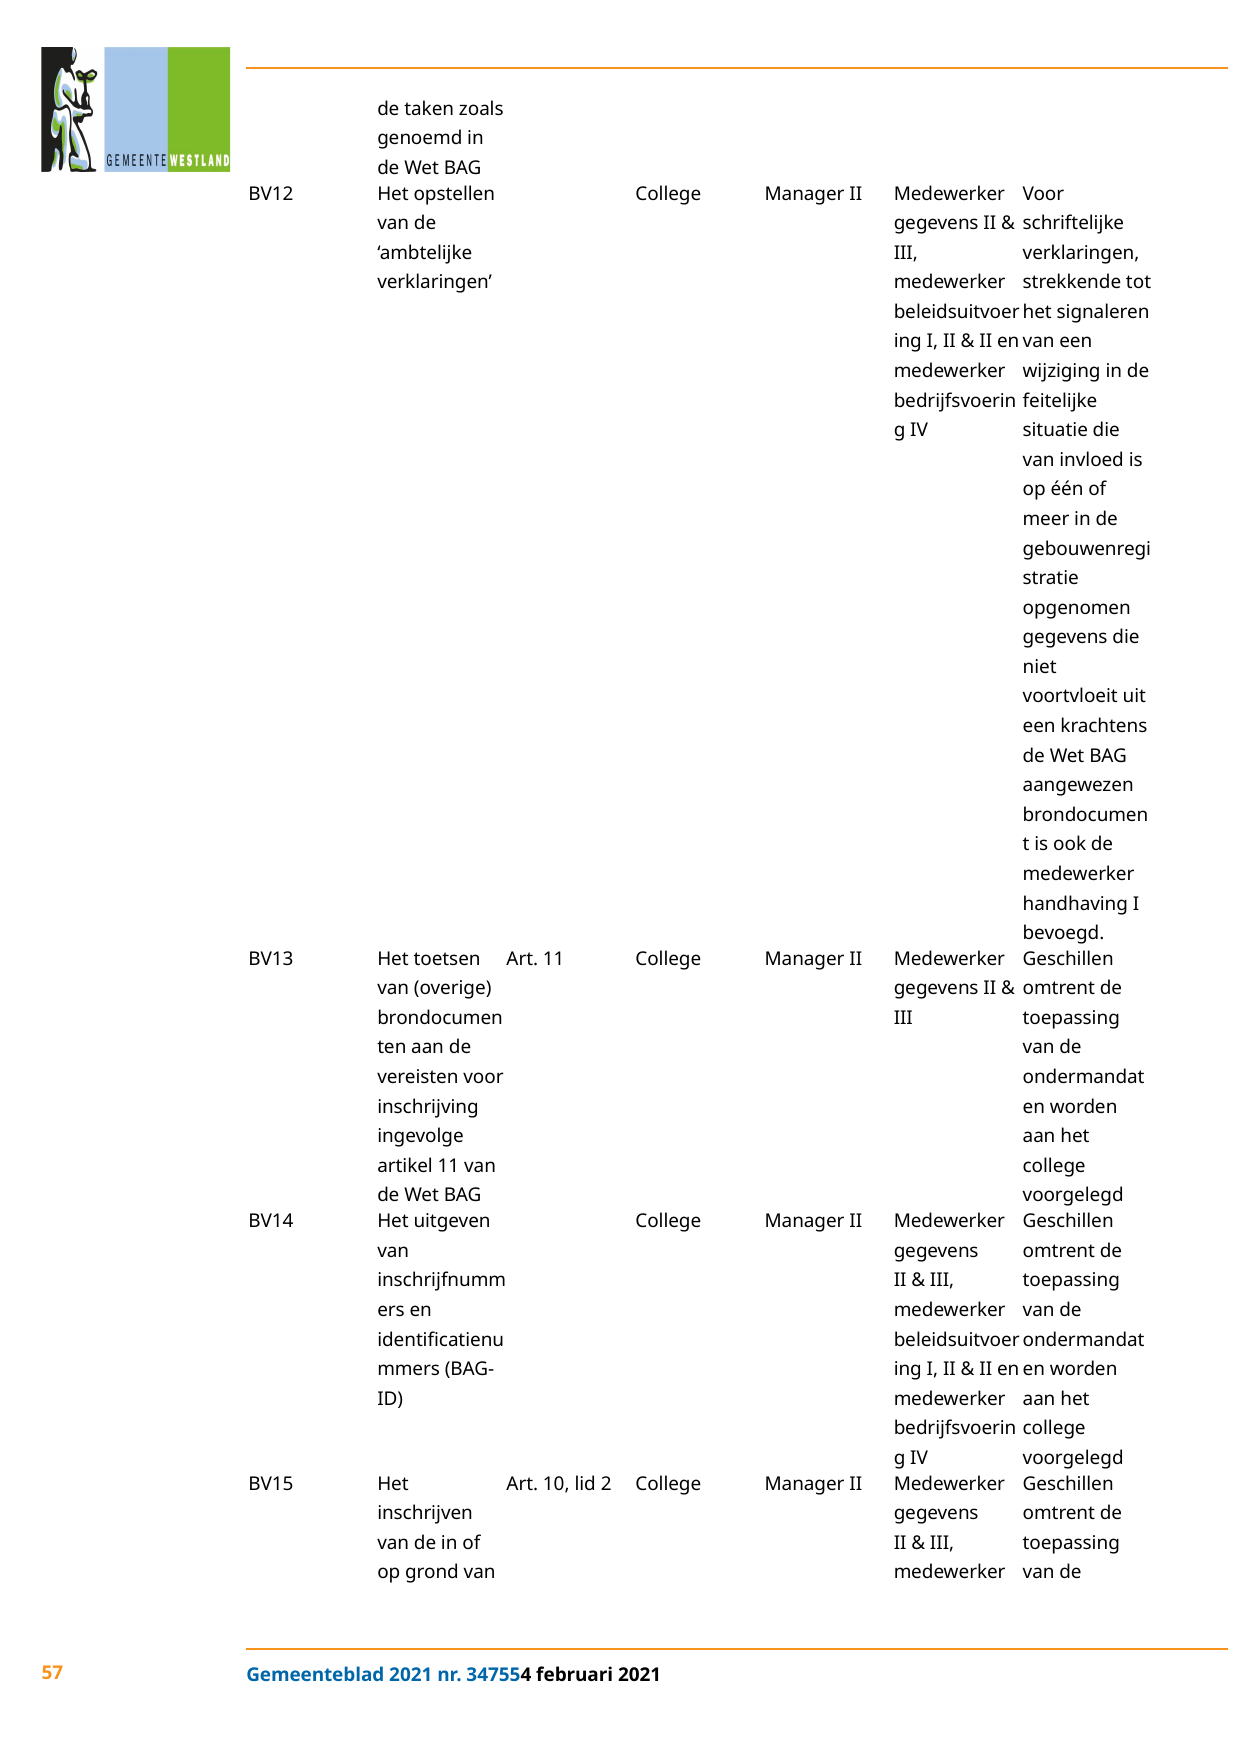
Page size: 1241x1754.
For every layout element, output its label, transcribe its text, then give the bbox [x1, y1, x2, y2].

table_cell College [635, 180, 764, 945]
table_cell Manager II [764, 1208, 893, 1470]
table_cell [894, 95, 1022, 180]
table_cell BV13 [248, 945, 377, 1207]
table_cell Medewerker gegevens II & III, medewerker beleidsuitvoering I, II & II en medewerker bedrijfsvoering IV [894, 180, 1022, 945]
table_cell Art. 11 [506, 945, 635, 1207]
table_cell Medewerker gegevens II & III, medewerker beleidsuitvoering I, II & II en medewerker bedrijfsvoering IV [894, 1208, 1022, 1470]
picture [41, 47, 231, 172]
table_cell Het toetsen van (overige) brondocumenten aan de vereisten voor inschrijving ingevolge artikel 11 van de Wet BAG [377, 945, 506, 1207]
table_cell [506, 180, 635, 945]
table_cell Manager II [764, 945, 893, 1207]
table_cell BV14 [248, 1208, 377, 1470]
table_cell Manager II [764, 1470, 893, 1584]
table_cell Het uitgeven van inschrijfnummers en identificatienummers (BAG-ID) [377, 1208, 506, 1470]
table_cell Geschillen omtrent de toepassing van de [1023, 1470, 1152, 1584]
table_cell Geschillen omtrent de toepassing van de ondermandaten worden aan het college voorgelegd [1023, 945, 1152, 1207]
table_cell [248, 95, 377, 180]
table_cell BV15 [248, 1470, 377, 1584]
table_cell Medewerker gegevens II & III, medewerker [894, 1470, 1022, 1584]
table_cell Art. 10, lid 2 [506, 1470, 635, 1584]
table_cell Voor schriftelijke verklaringen, strekkende tot het signaleren van een wijziging in de feitelijke situatie die van invloed is op één of meer in de gebouwenregistratie opgenomen gegevens die niet voortvloeit uit een krachtens de Wet BAG aangewezen brondocument is ook de medewerker handhaving I bevoegd. [1023, 180, 1152, 945]
table_cell [506, 95, 635, 180]
table_cell Het opstellen van de ‘ambtelijke verklaringen’ [377, 180, 506, 945]
table_cell BV12 [248, 180, 377, 945]
table_cell Het inschrijven van de in of op grond van [377, 1470, 506, 1584]
table_cell Medewerker gegevens II & III [894, 945, 1022, 1207]
table_cell [1023, 95, 1152, 180]
table_cell College [635, 945, 764, 1207]
table_cell Manager II [764, 180, 893, 945]
table_cell Geschillen omtrent de toepassing van de ondermandaten worden aan het college voorgelegd [1023, 1208, 1152, 1470]
table_cell [764, 95, 893, 180]
table_cell de taken zoals genoemd in de Wet BAG [377, 95, 506, 180]
table_cell [635, 95, 764, 180]
table_cell College [635, 1208, 764, 1470]
table_cell [506, 1208, 635, 1470]
table_cell College [635, 1470, 764, 1584]
